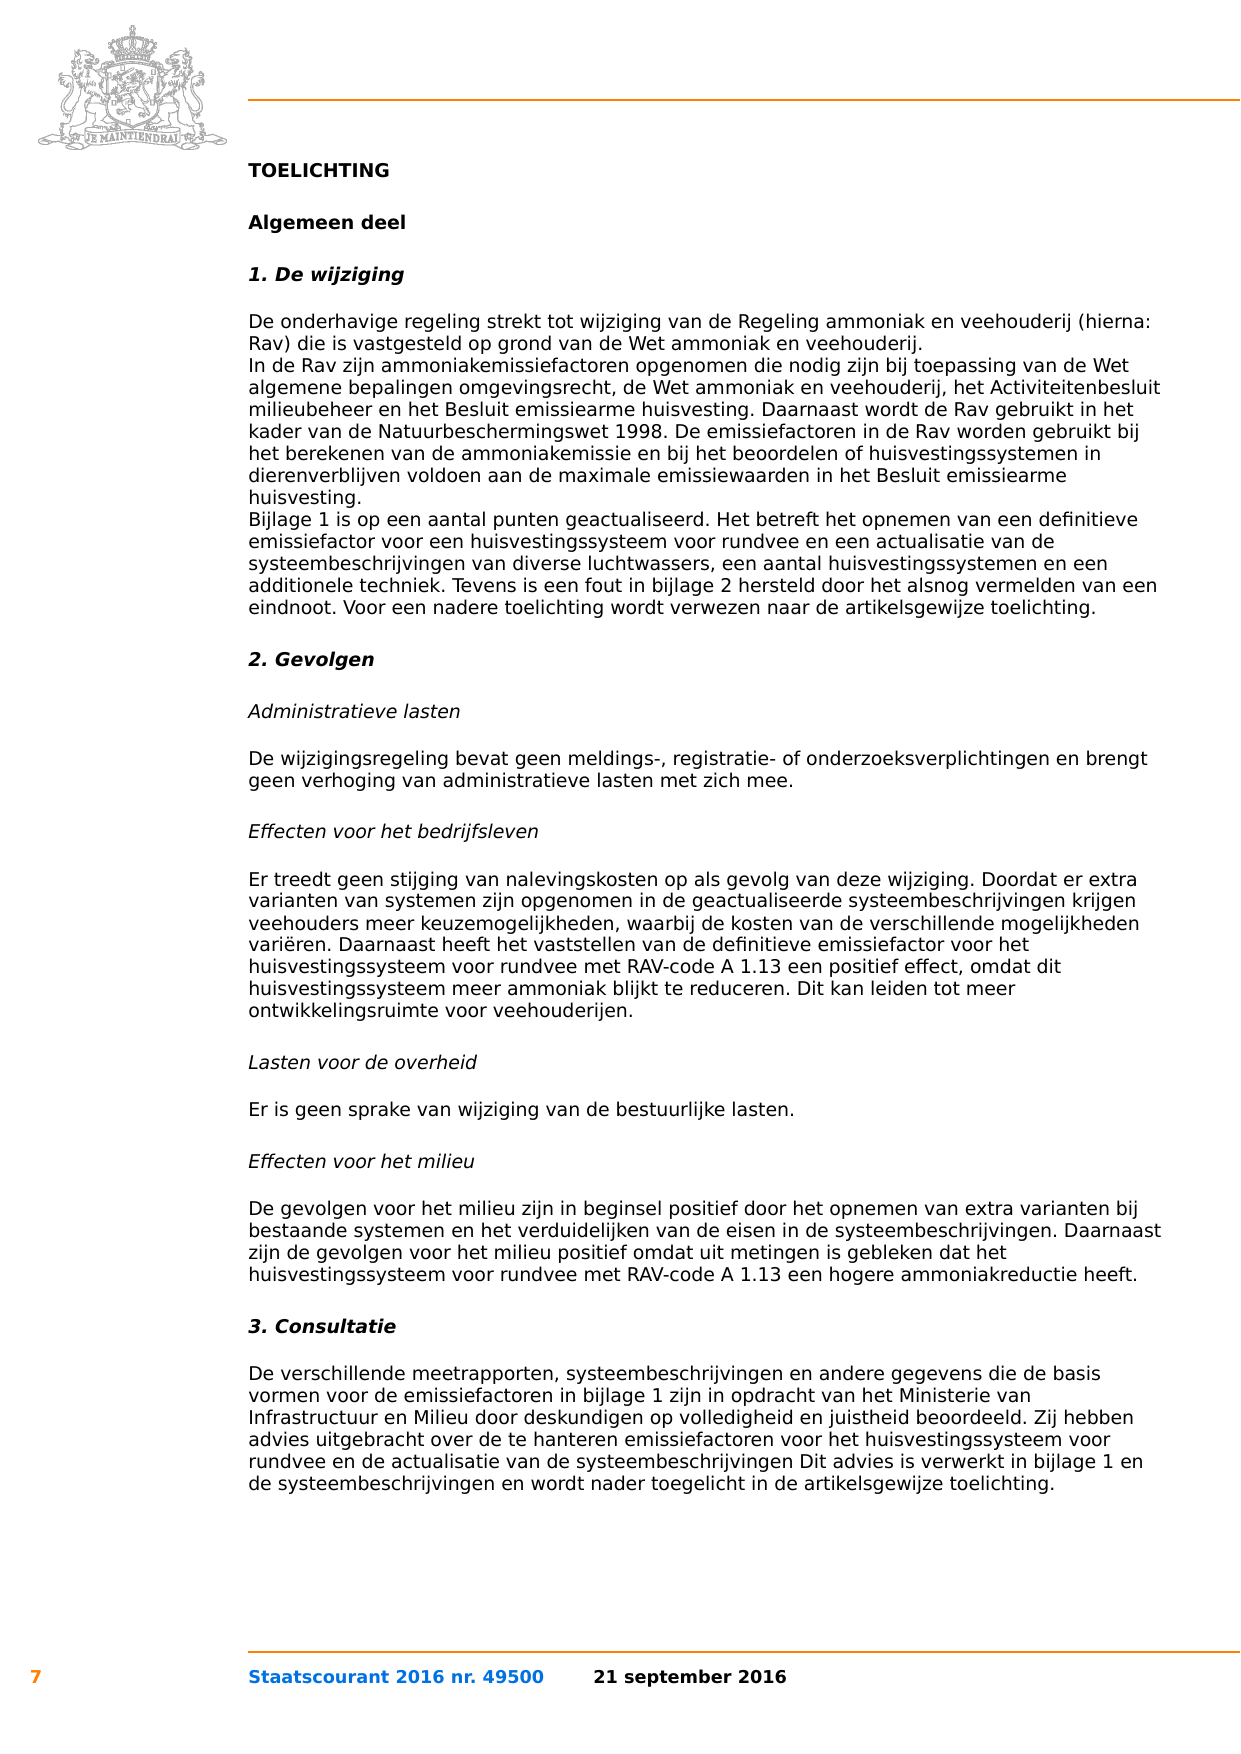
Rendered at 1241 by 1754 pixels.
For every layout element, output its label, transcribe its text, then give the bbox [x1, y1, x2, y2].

picture [38, 25, 227, 150]
subtitle Administratieve lasten [248, 701, 1163, 722]
subtitle 1. De wijziging [248, 264, 1163, 286]
text De verschillende meetrapporten, systeembeschrijvingen en andere gegevens die de basis vormen voor de emissiefactoren in bijlage 1 zijn in opdracht van het Ministerie van Infrastructuur en Milieu door deskundigen op volledigheid en juistheid beoordeeld. Zij hebben advies uitgebracht over de te hanteren emissiefactoren voor het huisvestingssysteem voor rundvee en de actualisatie van de systeembeschrijvingen Dit advies is verwerkt in bijlage 1 en de systeembeschrijvingen en wordt nader toegelicht in de artikelsgewijze toelichting. [248, 1363, 1163, 1495]
text De onderhavige regeling strekt tot wijziging van de Regeling ammoniak en veehouderij (hierna: Rav) die is vastgesteld op grond van de Wet ammoniak en veehouderij. [248, 311, 1163, 355]
text Er treedt geen stijging van nalevingskosten op als gevolg van deze wijziging. Doordat er extra varianten van systemen zijn opgenomen in de geactualiseerde systeembeschrijvingen krijgen veehouders meer keuzemogelijkheden, waarbij de kosten van de verschillende mogelijkheden variëren. Daarnaast heeft het vaststellen van de definitieve emissiefactor voor het huisvestingssysteem voor rundvee met RAV-code A 1.13 een positief effect, omdat dit huisvestingssysteem meer ammoniak blijkt te reduceren. Dit kan leiden tot meer ontwikkelingsruimte voor veehouderijen. [248, 868, 1163, 1022]
subtitle Effecten voor het bedrijfsleven [248, 821, 1163, 843]
text De wijzigingsregeling bevat geen meldings-, registratie- of onderzoeksverplichtingen en brengt geen verhoging van administratieve lasten met zich mee. [248, 747, 1163, 791]
subtitle Algemeen deel [248, 212, 1163, 234]
subtitle 2. Gevolgen [248, 648, 1163, 671]
subtitle Effecten voor het milieu [248, 1151, 1163, 1173]
subtitle TOELICHTING [248, 160, 1163, 182]
text De gevolgen voor het milieu zijn in beginsel positief door het opnemen van extra varianten bij bestaande systemen en het verduidelijken van de eisen in de systeembeschrijvingen. Daarnaast zijn de gevolgen voor het milieu positief omdat uit metingen is gebleken dat het huisvestingssysteem voor rundvee met RAV-code A 1.13 een hogere ammoniakreductie heeft. [248, 1198, 1163, 1286]
subtitle 3. Consultatie [248, 1316, 1163, 1338]
subtitle Lasten voor de overheid [248, 1052, 1163, 1074]
text Bijlage 1 is op een aantal punten geactualiseerd. Het betreft het opnemen van een definitieve emissiefactor voor een huisvestingssysteem voor rundvee en een actualisatie van de systeembeschrijvingen van diverse luchtwassers, een aantal huisvestingssystemen en een additionele techniek. Tevens is een fout in bijlage 2 hersteld door het alsnog vermelden van een eindnoot. Voor een nadere toelichting wordt verwezen naar de artikelsgewijze toelichting. [248, 509, 1163, 618]
text In de Rav zijn ammoniakemissiefactoren opgenomen die nodig zijn bij toepassing van de Wet algemene bepalingen omgevingsrecht, de Wet ammoniak en veehouderij, het Activiteitenbesluit milieubeheer en het Besluit emissiearme huisvesting. Daarnaast wordt de Rav gebruikt in het kader van de Natuurbeschermingswet 1998. De emissiefactoren in de Rav worden gebruikt bij het berekenen van de ammoniakemissie en bij het beoordelen of huisvestingssystemen in dierenverblijven voldoen aan de maximale emissiewaarden in het Besluit emissiearme huisvesting. [248, 355, 1163, 509]
text Er is geen sprake van wijziging van de bestuurlijke lasten. [248, 1099, 1163, 1121]
